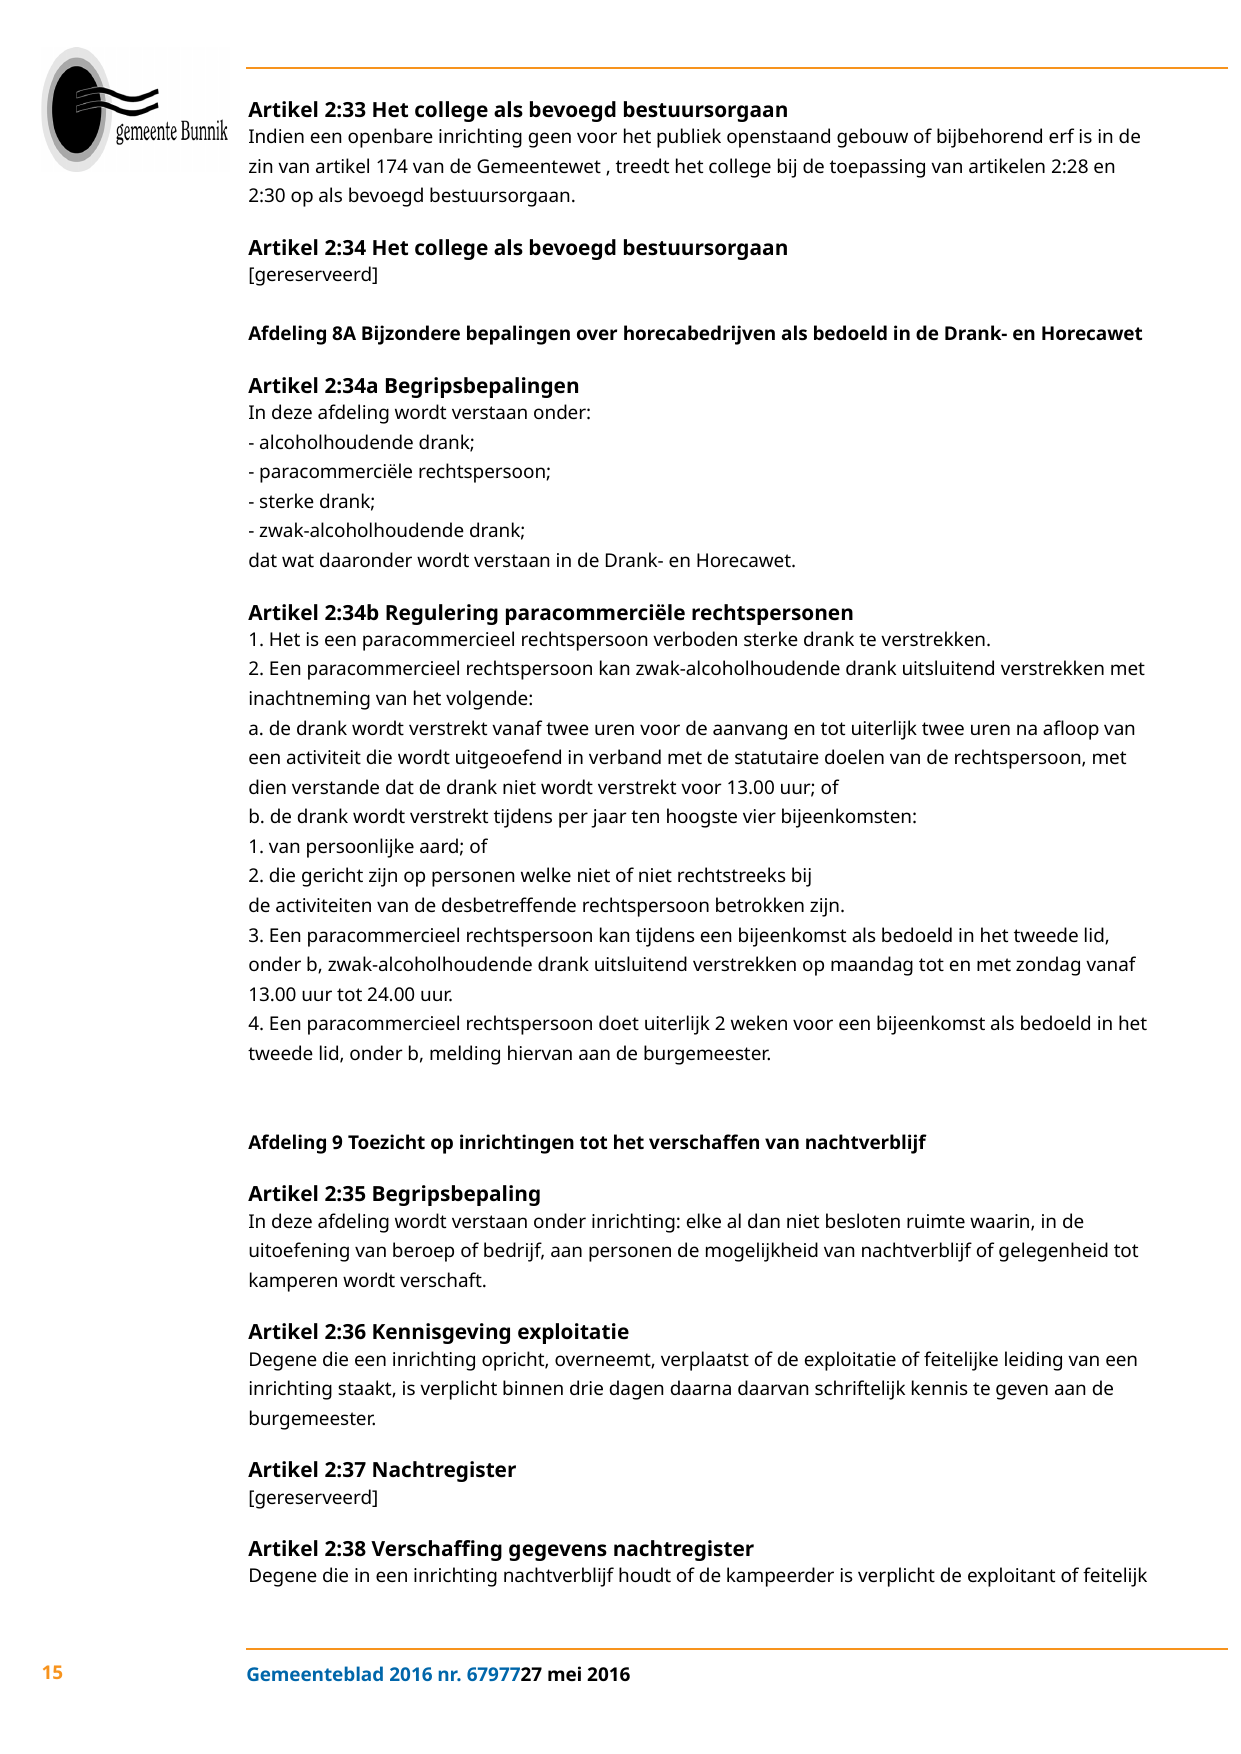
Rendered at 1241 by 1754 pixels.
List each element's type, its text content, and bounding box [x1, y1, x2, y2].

text Artikel 2:33 Het college als bevoegd bestuursorgaan [248, 95, 1152, 123]
text a. de drank wordt verstrekt vanaf twee uren voor de aanvang en tot uiterlijk twee uren na afloop van een activiteit die wordt uitgeoefend in verband met de statutaire doelen van de rechtspersoon, met dien verstande dat de drank niet wordt verstrekt voor 13.00 uur; of [248, 715, 1152, 800]
text de activiteiten van de desbetreffende rechtspersoon betrokken zijn. [248, 892, 1152, 918]
text - sterke drank; [248, 488, 1152, 514]
text Artikel 2:34b Regulering paracommerciële rechtspersonen [248, 598, 1152, 626]
text In deze afdeling wordt verstaan onder: [248, 399, 1152, 425]
text 2. Een paracommercieel rechtspersoon kan zwak-alcoholhoudende drank uitsluitend verstrekken met inachtneming van het volgende: [248, 656, 1152, 711]
text - zwak-alcoholhoudende drank; [248, 518, 1152, 543]
text Indien een openbare inrichting geen voor het publiek openstaand gebouw of bijbehorend erf is in de zin van artikel 174 van de Gemeentewet , treedt het college bij de toepassing van artikelen 2:28 en 2:30 op als bevoegd bestuursorgaan. [248, 123, 1152, 208]
text Artikel 2:34 Het college als bevoegd bestuursorgaan [248, 233, 1152, 261]
text Artikel 2:38 Verschaffing gegevens nachtregister [248, 1534, 1152, 1563]
text Artikel 2:34a Begripsbepalingen [248, 371, 1152, 399]
text Afdeling 8A Bijzondere bepalingen over horecabedrijven als bedoeld in de Drank- en Horecawet [248, 320, 1152, 346]
text Artikel 2:35 Begripsbepaling [248, 1179, 1152, 1208]
text 2. die gericht zijn op personen welke niet of niet rechtstreeks bij [248, 863, 1152, 888]
text Afdeling 9 Toezicht op inrichtingen tot het verschaffen van nachtverblijf [248, 1129, 1152, 1155]
text - paracommerciële rechtspersoon; [248, 458, 1152, 484]
text 1. Het is een paracommercieel rechtspersoon verboden sterke drank te verstrekken. [248, 626, 1152, 652]
text - alcoholhoudende drank; [248, 429, 1152, 454]
picture [41, 47, 231, 172]
text [gereserveerd] [248, 1484, 1152, 1509]
text Artikel 2:36 Kennisgeving exploitatie [248, 1317, 1152, 1346]
text Degene die in een inrichting nachtverblijf houdt of de kampeerder is verplicht de exploitant of feitelijk [248, 1563, 1152, 1588]
text b. de drank wordt verstrekt tijdens per jaar ten hoogste vier bijeenkomsten: [248, 803, 1152, 829]
text Artikel 2:37 Nachtregister [248, 1455, 1152, 1484]
text 4. Een paracommercieel rechtspersoon doet uiterlijk 2 weken voor een bijeenkomst als bedoeld in het tweede lid, onder b, melding hiervan aan de burgemeester. [248, 1011, 1152, 1066]
text 1. van persoonlijke aard; of [248, 833, 1152, 859]
text [gereserveerd] [248, 261, 1152, 287]
text In deze afdeling wordt verstaan onder inrichting: elke al dan niet besloten ruimte waarin, in de uitoefening van beroep of bedrijf, aan personen de mogelijkheid van nachtverblijf of gelegenheid tot kamperen wordt verschaft. [248, 1208, 1152, 1293]
text dat wat daaronder wordt verstaan in de Drank- en Horecawet. [248, 547, 1152, 573]
text Degene die een inrichting opricht, overneemt, verplaatst of de exploitatie of feitelijke leiding van een inrichting staakt, is verplicht binnen drie dagen daarna daarvan schriftelijk kennis te geven aan de burgemeester. [248, 1346, 1152, 1431]
text 3. Een paracommercieel rechtspersoon kan tijdens een bijeenkomst als bedoeld in het tweede lid, onder b, zwak-alcoholhoudende drank uitsluitend verstrekken op maandag tot en met zondag vanaf 13.00 uur tot 24.00 uur. [248, 922, 1152, 1007]
